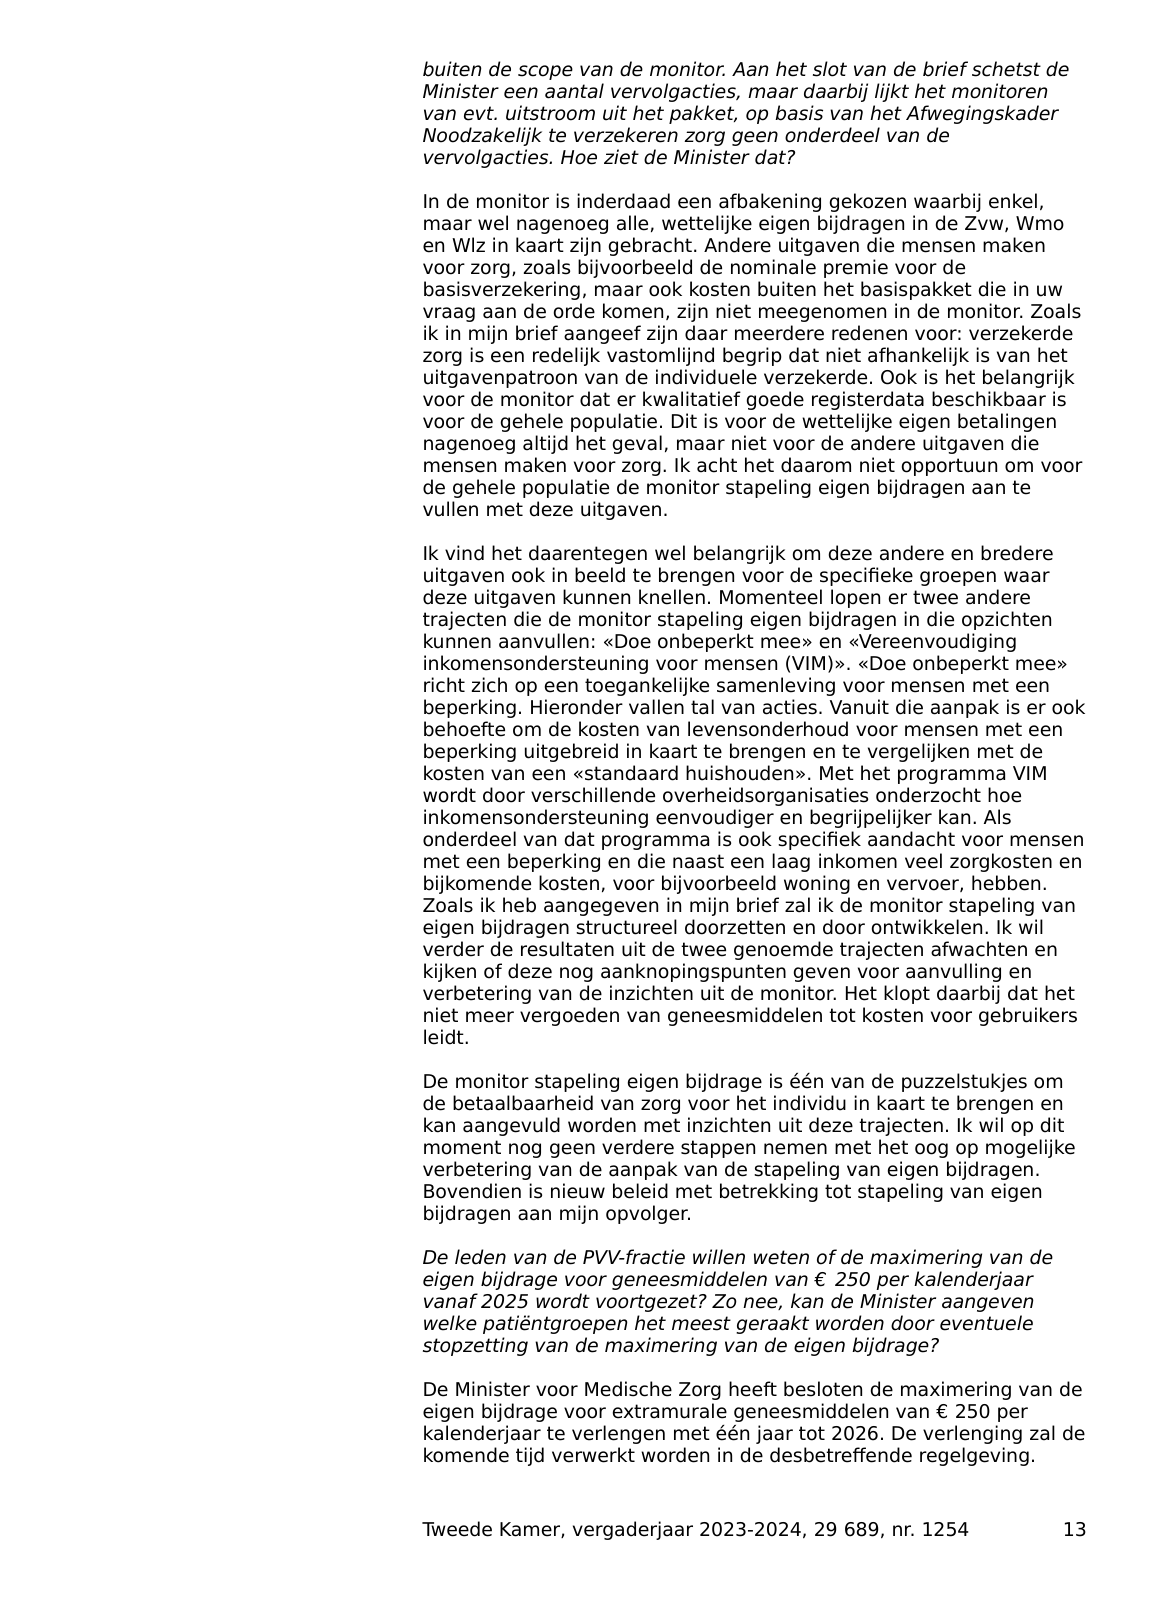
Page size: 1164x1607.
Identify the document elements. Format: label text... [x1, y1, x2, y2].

text buiten de scope van de monitor. Aan het slot van de brief schetst de Minister een aantal vervolgacties, maar daarbij lijkt het monitoren van evt. uitstroom uit het pakket, op basis van het Afwegingskader Noodzakelijk te verzekeren zorg geen onderdeel van de vervolgacties. Hoe ziet de Minister dat? [422, 59, 1087, 169]
text De leden van de PVV-fractie willen weten of de maximering van de eigen bijdrage voor geneesmiddelen van € 250 per kalenderjaar vanaf 2025 wordt voortgezet? Zo nee, kan de Minister aangeven welke patiëntgroepen het meest geraakt worden door eventuele stopzetting van de maximering van de eigen bijdrage? [422, 1247, 1087, 1357]
text De Minister voor Medische Zorg heeft besloten de maximering van de eigen bijdrage voor extramurale geneesmiddelen van € 250 per kalenderjaar te verlengen met één jaar tot 2026. De verlenging zal de komende tijd verwerkt worden in de desbetreffende regelgeving. [422, 1379, 1087, 1467]
text Ik vind het daarentegen wel belangrijk om deze andere en bredere uitgaven ook in beeld te brengen voor de specifieke groepen waar deze uitgaven kunnen knellen. Momenteel lopen er twee andere trajecten die de monitor stapeling eigen bijdragen in die opzichten kunnen aanvullen: «Doe onbeperkt mee» en «Vereenvoudiging inkomensondersteuning voor mensen (VIM)». «Doe onbeperkt mee» richt zich op een toegankelijke samenleving voor mensen met een beperking. Hieronder vallen tal van acties. Vanuit die aanpak is er ook behoefte om de kosten van levensonderhoud voor mensen met een beperking uitgebreid in kaart te brengen en te vergelijken met de kosten van een «standaard huishouden». Met het programma VIM wordt door verschillende overheidsorganisaties onderzocht hoe inkomensondersteuning eenvoudiger en begrijpelijker kan. Als onderdeel van dat programma is ook specifiek aandacht voor mensen met een beperking en die naast een laag inkomen veel zorgkosten en bijkomende kosten, voor bijvoorbeeld woning en vervoer, hebben. Zoals ik heb aangegeven in mijn brief zal ik de monitor stapeling van eigen bijdragen structureel doorzetten en door ontwikkelen. Ik wil verder de resultaten uit de twee genoemde trajecten afwachten en kijken of deze nog aanknopingspunten geven voor aanvulling en verbetering van de inzichten uit de monitor. Het klopt daarbij dat het niet meer vergoeden van geneesmiddelen tot kosten voor gebruikers leidt. [422, 543, 1087, 1048]
text De monitor stapeling eigen bijdrage is één van de puzzelstukjes om de betaalbaarheid van zorg voor het individu in kaart te brengen en kan aangevuld worden met inzichten uit deze trajecten. Ik wil op dit moment nog geen verdere stappen nemen met het oog op mogelijke verbetering van de aanpak van de stapeling van eigen bijdragen. Bovendien is nieuw beleid met betrekking tot stapeling van eigen bijdragen aan mijn opvolger. [422, 1071, 1087, 1224]
text In de monitor is inderdaad een afbakening gekozen waarbij enkel, maar wel nagenoeg alle, wettelijke eigen bijdragen in de Zvw, Wmo en Wlz in kaart zijn gebracht. Andere uitgaven die mensen maken voor zorg, zoals bijvoorbeeld de nominale premie voor de basisverzekering, maar ook kosten buiten het basispakket die in uw vraag aan de orde komen, zijn niet meegenomen in de monitor. Zoals ik in mijn brief aangeef zijn daar meerdere redenen voor: verzekerde zorg is een redelijk vastomlijnd begrip dat niet afhankelijk is van het uitgavenpatroon van de individuele verzekerde. Ook is het belangrijk voor de monitor dat er kwalitatief goede registerdata beschikbaar is voor de gehele populatie. Dit is voor de wettelijke eigen betalingen nagenoeg altijd het geval, maar niet voor de andere uitgaven die mensen maken voor zorg. Ik acht het daarom niet opportuun om voor de gehele populatie de monitor stapeling eigen bijdragen aan te vullen met deze uitgaven. [422, 191, 1087, 521]
